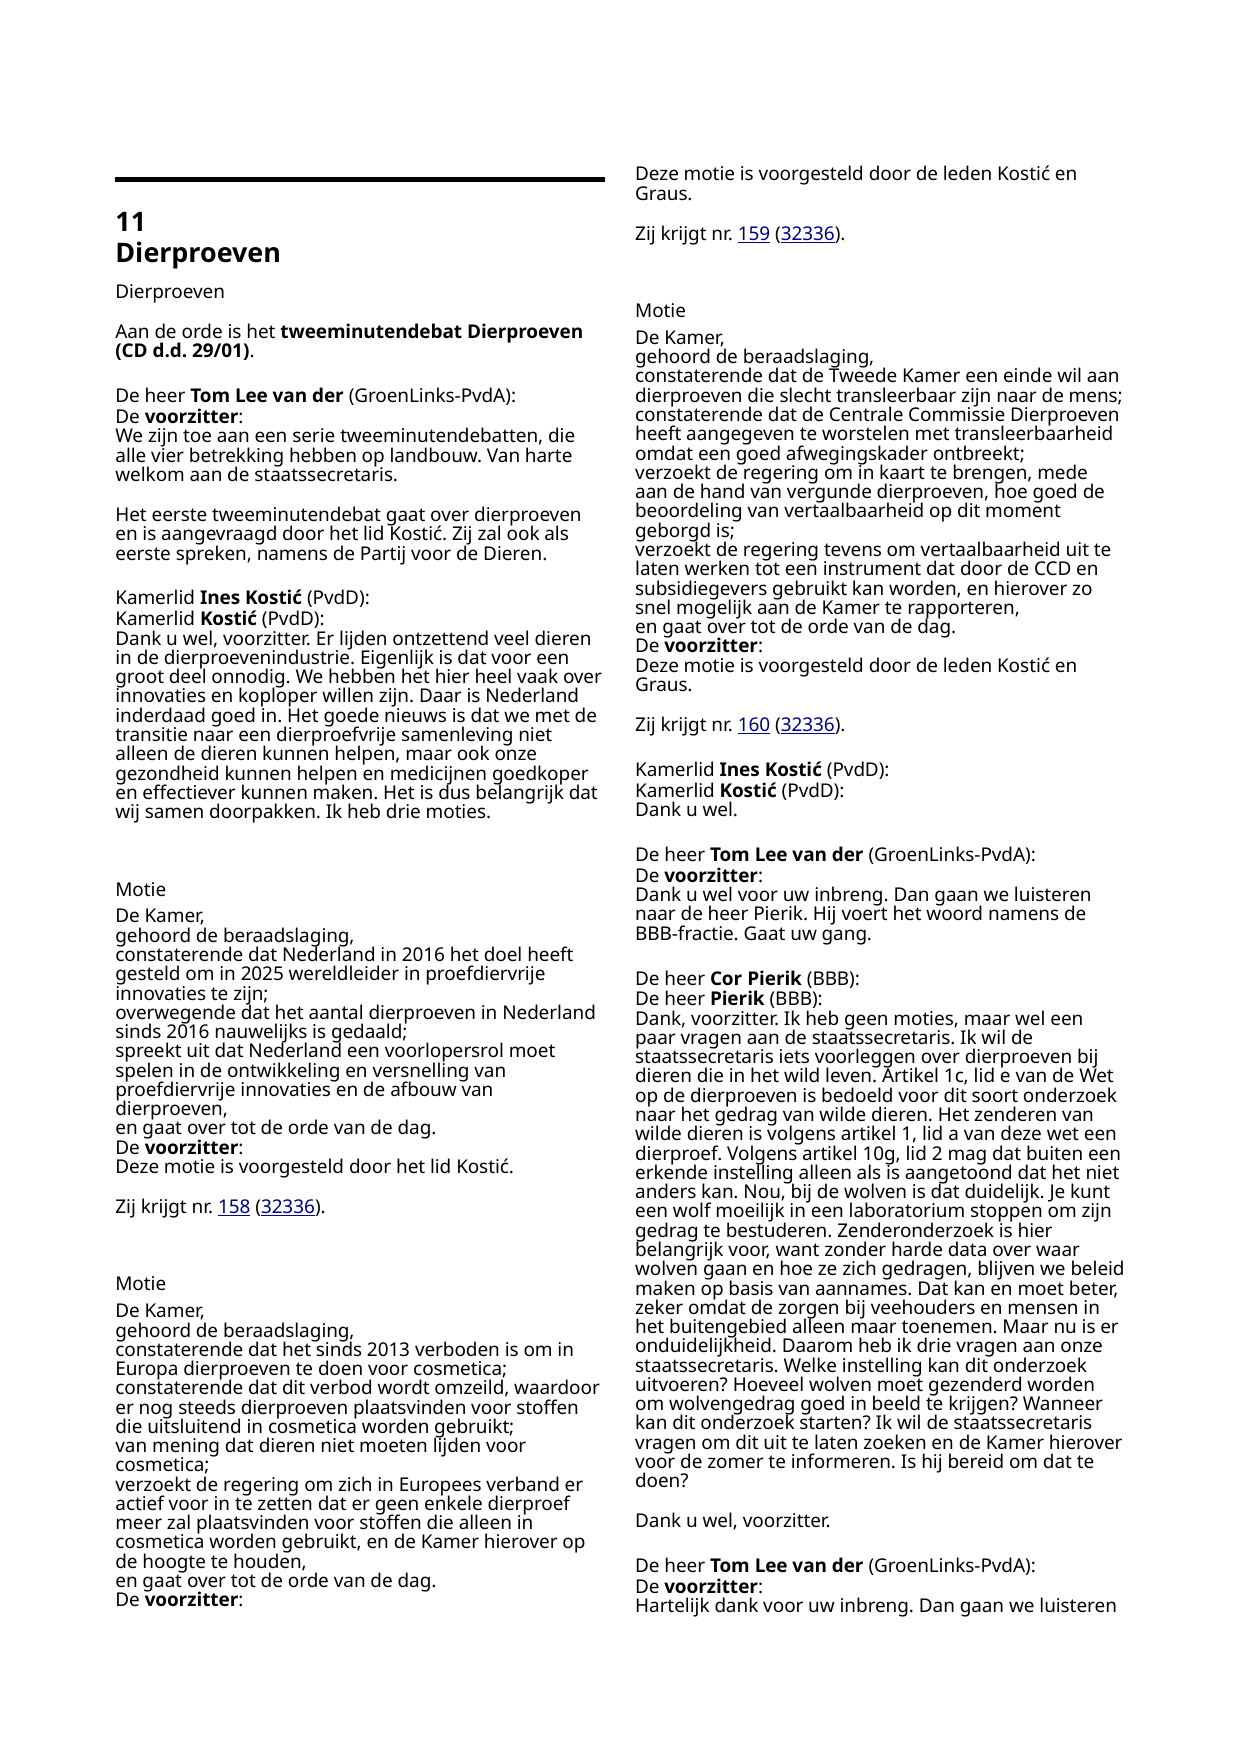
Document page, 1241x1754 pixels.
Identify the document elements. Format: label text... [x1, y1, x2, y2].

text De voorzitter: [115, 408, 605, 427]
text De voorzitter: [635, 1578, 1125, 1597]
text Dank u wel. [635, 801, 1125, 820]
text De heer Tom Lee van der (GroenLinks-PvdA): [635, 841, 1125, 867]
text gehoord de beraadslaging, [115, 1322, 605, 1341]
text en gaat over tot de orde van de dag. [115, 1119, 605, 1139]
text Dank u wel voor uw inbreng. Dan gaan we luisteren naar de heer Pierik. Hij voert het woord namens de BBB-fractie. Gaat uw gang. [635, 886, 1125, 944]
text Deze motie is voorgesteld door het lid Kostić. [115, 1158, 605, 1177]
text spreekt uit dat Nederland een voorlopersrol moet spelen in de ontwikkeling en versnelling van proefdiervrije innovaties en de afbouw van dierproeven, [115, 1042, 605, 1119]
text constaterende dat het sinds 2013 verboden is om in Europa dierproeven te doen voor cosmetica; [115, 1341, 605, 1379]
text Dierproeven [115, 239, 605, 283]
text Dank u wel, voorzitter. Er lijden ontzettend veel dieren in de dierproevenindustrie. Eigenlijk is dat voor een groot deel onnodig. We hebben het hier heel vaak over innovaties en koploper willen zijn. Daar is Nederland inderdaad goed in. Het goede nieuws is dat we met de transitie naar een dierproefvrije samenleving niet alleen de dieren kunnen helpen, maar ook onze gezondheid kunnen helpen en medicijnen goedkoper en effectiever kunnen maken. Het is dus belangrijk dat wij samen doorpakken. Ik heb drie moties. [115, 629, 605, 822]
text De voorzitter: [115, 1591, 605, 1611]
text De voorzitter: [115, 1139, 605, 1158]
text Motie [635, 297, 1125, 323]
text en gaat over tot de orde van de dag. [115, 1572, 605, 1591]
text van mening dat dieren niet moeten lijden voor cosmetica; [115, 1437, 605, 1476]
text 11 [115, 203, 605, 239]
text Zij krijgt nr. 159 (32336). [635, 224, 1125, 244]
text constaterende dat de Tweede Kamer een einde wil aan dierproeven die slecht transleerbaar zijn naar de mens; [635, 367, 1125, 406]
text constaterende dat de Centrale Commissie Dierproeven heeft aangegeven te worstelen met transleerbaarheid omdat een goed afwegingskader ontbreekt; [635, 406, 1125, 464]
text en gaat over tot de orde van de dag. [635, 618, 1125, 637]
text constaterende dat dit verbod wordt omzeild, waardoor er nog steeds dierproeven plaatsvinden voor stoffen die uitsluitend in cosmetica worden gebruikt; [115, 1379, 605, 1437]
text Kamerlid Ines Kostić (PvdD): [115, 584, 605, 610]
text Het eerste tweeminutendebat gaat over dierproeven en is aangevraagd door het lid Kostić. Zij zal ook als eerste spreken, namens de Partij voor de Dieren. [115, 506, 605, 564]
text verzoekt de regering om in kaart te brengen, mede aan de hand van vergunde dierproeven, hoe goed de beoordeling van vertaalbaarheid op dit moment geborgd is; [635, 464, 1125, 541]
text Dank u wel, voorzitter. [635, 1512, 1125, 1531]
text De Kamer, [635, 329, 1125, 348]
text Zij krijgt nr. 160 (32336). [635, 716, 1125, 735]
text gehoord de beraadslaging, [115, 927, 605, 946]
text overwegende dat het aantal dierproeven in Nederland sinds 2016 nauwelijks is gedaald; [115, 1004, 605, 1042]
text De Kamer, [115, 1302, 605, 1322]
text De voorzitter: [635, 637, 1125, 657]
text verzoekt de regering tevens om vertaalbaarheid uit te laten werken tot een instrument dat door de CCD en subsidiegevers gebruikt kan worden, en hierover zo snel mogelijk aan de Kamer te rapporteren, [635, 541, 1125, 618]
text Hartelijk dank voor uw inbreng. Dan gaan we luisteren [635, 1597, 1125, 1617]
text De Kamer, [115, 907, 605, 927]
text De heer Tom Lee van der (GroenLinks-PvdA): [635, 1552, 1125, 1578]
text gehoord de beraadslaging, [635, 348, 1125, 367]
text Dierproeven [115, 283, 605, 302]
text Dank, voorzitter. Ik heb geen moties, maar wel een paar vragen aan de staatssecretaris. Ik wil de staatssecretaris iets voorleggen over dierproeven bij dieren die in het wild leven. Artikel 1c, lid e van de Wet op de dierproeven is bedoeld voor dit soort onderzoek naar het gedrag van wilde dieren. Het zenderen van wilde dieren is volgens artikel 1, lid a van deze wet een dierproef. Volgens artikel 10g, lid 2 mag dat buiten een erkende instelling alleen als is aangetoond dat het niet anders kan. Nou, bij de wolven is dat duidelijk. Je kunt een wolf moeilijk in een laboratorium stoppen om zijn gedrag te bestuderen. Zenderonderzoek is hier belangrijk voor, want zonder harde data over waar wolven gaan en hoe ze zich gedragen, blijven we beleid maken op basis van aannames. Dat kan en moet beter, zeker omdat de zorgen bij veehouders en mensen in het buitengebied alleen maar toenemen. Maar nu is er onduidelijkheid. Daarom heb ik drie vragen aan onze staatssecretaris. Welke instelling kan dit onderzoek uitvoeren? Hoeveel wolven moet gezenderd worden om wolvengedrag goed in beeld te krijgen? Wanneer kan dit onderzoek starten? Ik wil de staatssecretaris vragen om dit uit te laten zoeken en de Kamer hierover voor de zomer te informeren. Is hij bereid om dat te doen? [635, 1010, 1125, 1491]
text Motie [115, 876, 605, 901]
text De heer Tom Lee van der (GroenLinks-PvdA): [115, 382, 605, 408]
text Deze motie is voorgesteld door de leden Kostić en Graus. [635, 657, 1125, 695]
text Aan de orde is het tweeminutendebat Dierproeven (CD d.d. 29/01). [115, 323, 605, 362]
text Kamerlid Ines Kostić (PvdD): [635, 756, 1125, 782]
text Kamerlid Kostić (PvdD): [115, 610, 605, 629]
text De heer Cor Pierik (BBB): [635, 965, 1125, 990]
text De voorzitter: [635, 867, 1125, 886]
text Kamerlid Kostić (PvdD): [635, 782, 1125, 801]
text constaterende dat Nederland in 2016 het doel heeft gesteld om in 2025 wereldleider in proefdiervrije innovaties te zijn; [115, 946, 605, 1004]
text Zij krijgt nr. 158 (32336). [115, 1198, 605, 1217]
text Deze motie is voorgesteld door de leden Kostić en Graus. [635, 165, 1125, 204]
text verzoekt de regering om zich in Europees verband er actief voor in te zetten dat er geen enkele dierproef meer zal plaatsvinden voor stoffen die alleen in cosmetica worden gebruikt, en de Kamer hierover op de hoogte te houden, [115, 1476, 605, 1572]
text Motie [115, 1271, 605, 1296]
text De heer Pierik (BBB): [635, 990, 1125, 1010]
text We zijn toe aan een serie tweeminutendebatten, die alle vier betrekking hebben op landbouw. Van harte welkom aan de staatssecretaris. [115, 427, 605, 485]
